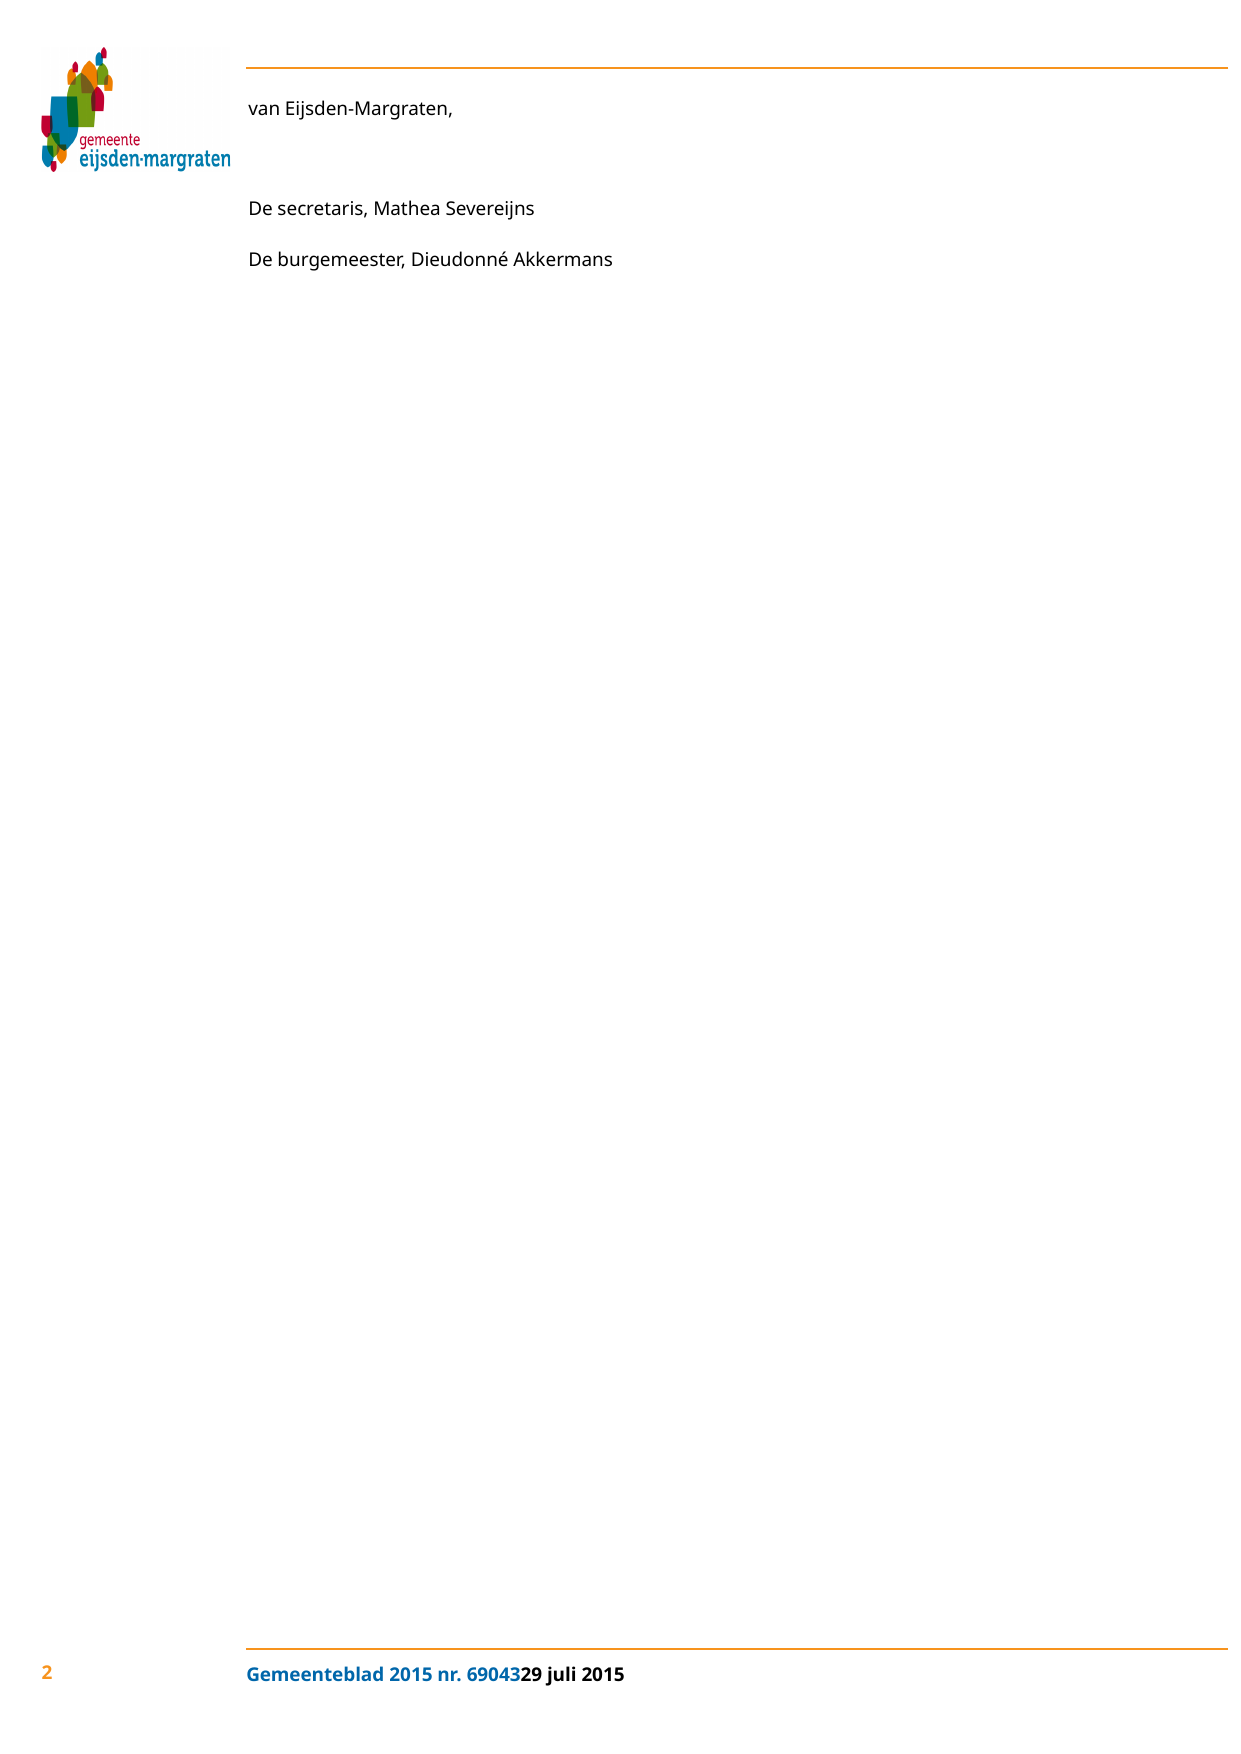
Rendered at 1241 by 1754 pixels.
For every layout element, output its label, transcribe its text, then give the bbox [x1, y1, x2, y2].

text van Eijsden-Margraten, [248, 95, 1152, 121]
text De burgemeester, Dieudonné Akkermans [248, 246, 1152, 272]
text De secretaris, Mathea Severeijns [248, 196, 1152, 221]
picture [41, 47, 231, 172]
